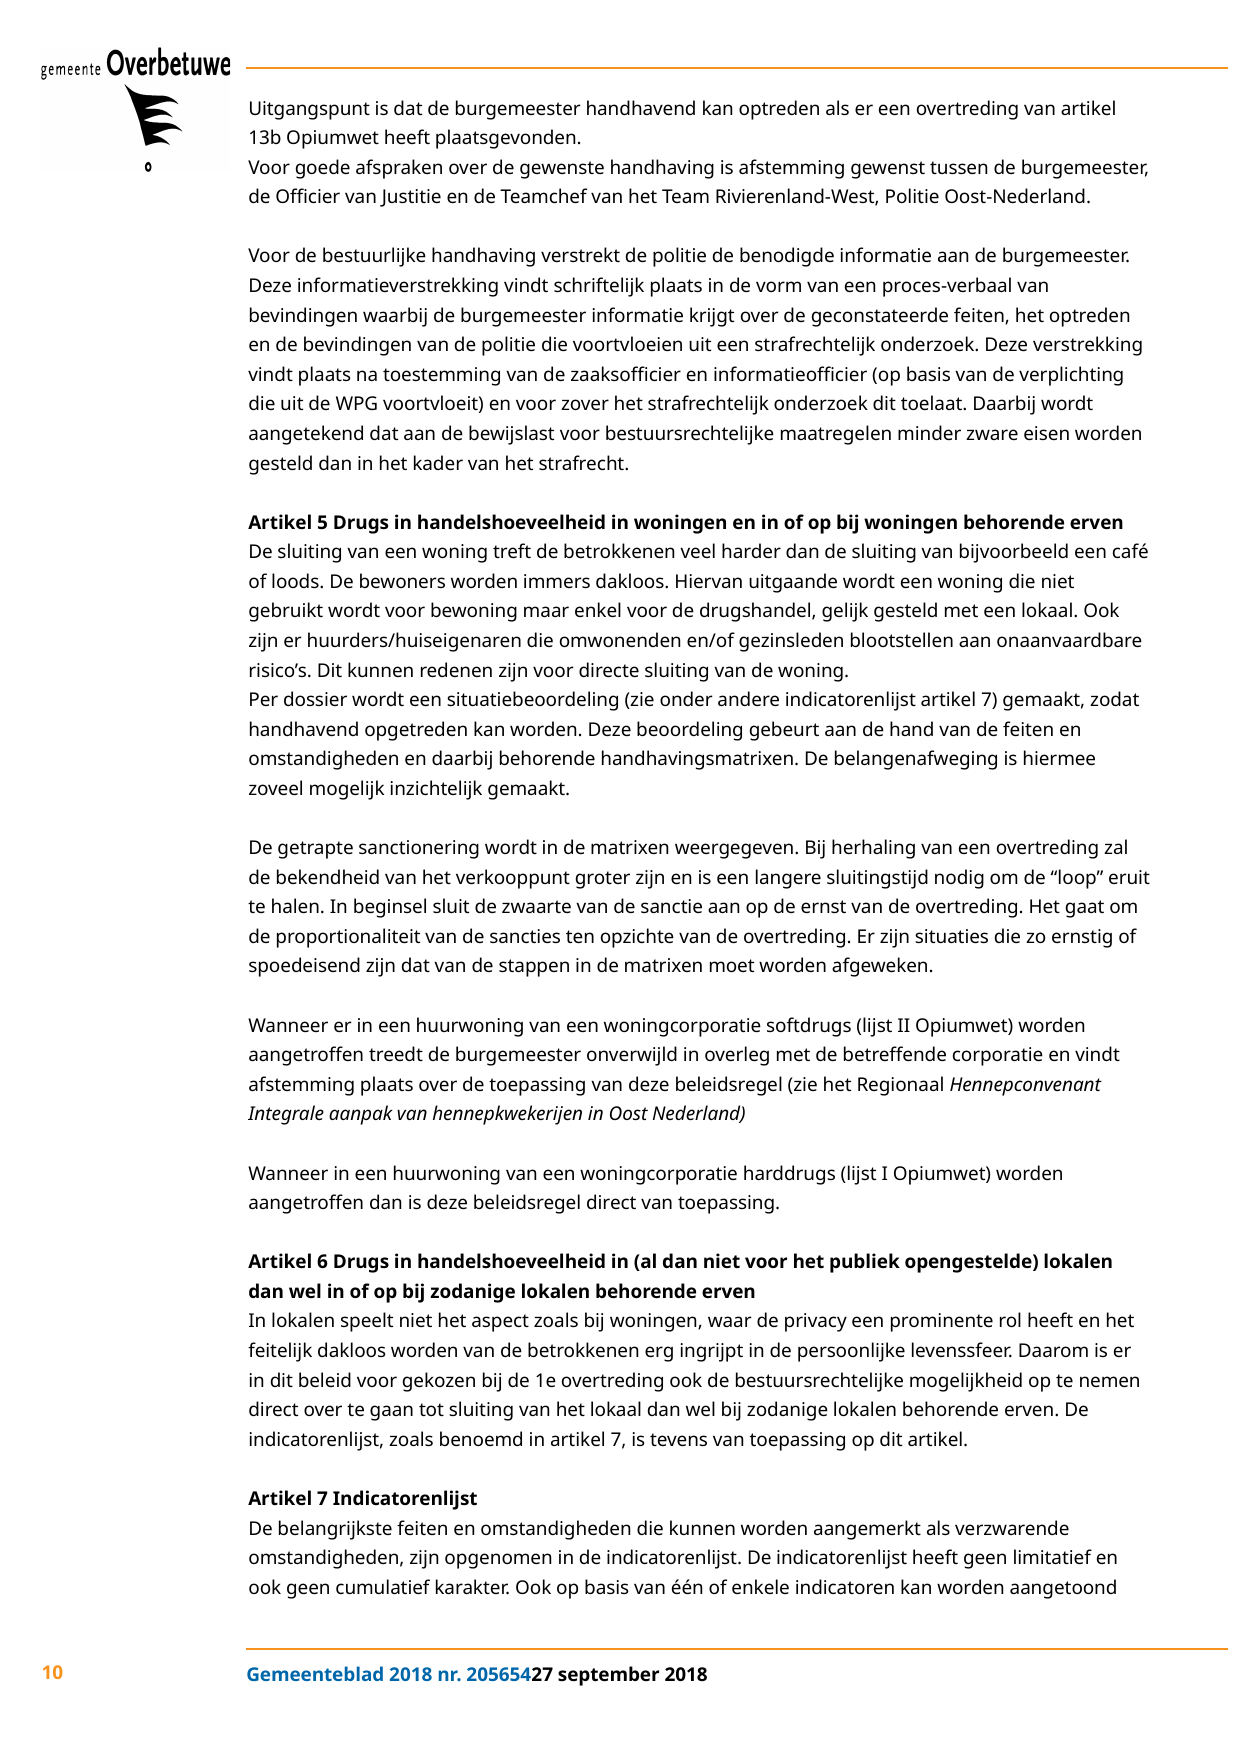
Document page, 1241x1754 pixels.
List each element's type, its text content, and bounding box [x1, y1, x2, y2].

text Artikel 6 Drugs in handelshoeveelheid in (al dan niet voor het publiek opengestelde) lokalen dan wel in of op bij zodanige lokalen behorende erven [248, 1248, 1152, 1304]
text Wanneer in een huurwoning van een woningcorporatie harddrugs (lijst I Opiumwet) worden aangetroffen dan is deze beleidsregel direct van toepassing. [248, 1160, 1152, 1215]
text De belangrijkste feiten en omstandigheden die kunnen worden aangemerkt als verzwarende omstandigheden, zijn opgenomen in de indicatorenlijst. De indicatorenlijst heeft geen limitatief en ook geen cumulatief karakter. Ook op basis van één of enkele indicatoren kan worden aangetoond [248, 1515, 1152, 1600]
text De sluiting van een woning treft de betrokkenen veel harder dan de sluiting van bijvoorbeeld een café of loods. De bewoners worden immers dakloos. Hiervan uitgaande wordt een woning die niet gebruikt wordt voor bewoning maar enkel voor de drugshandel, gelijk gesteld met een lokaal. Ook zijn er huurders/huiseigenaren die omwonenden en/of gezinsleden blootstellen aan onaanvaardbare risico’s. Dit kunnen redenen zijn voor directe sluiting van de woning. [248, 538, 1152, 683]
text Artikel 5 Drugs in handelshoeveelheid in woningen en in of op bij woningen behorende erven [248, 509, 1152, 535]
text Voor de bestuurlijke handhaving verstrekt de politie de benodigde informatie aan de burgemeester. Deze informatieverstrekking vindt schriftelijk plaats in de vorm van een proces-verbaal van bevindingen waarbij de burgemeester informatie krijgt over de geconstateerde feiten, het optreden en de bevindingen van de politie die voortvloeien uit een strafrechtelijk onderzoek. Deze verstrekking vindt plaats na toestemming van de zaaksofficier en informatieofficier (op basis van de verplichting die uit de WPG voortvloeit) en voor zover het strafrechtelijk onderzoek dit toelaat. Daarbij wordt aangetekend dat aan de bewijslast voor bestuursrechtelijke maatregelen minder zware eisen worden gesteld dan in het kader van het strafrecht. [248, 243, 1152, 476]
picture [41, 47, 231, 172]
text Artikel 7 Indicatorenlijst [248, 1485, 1152, 1511]
text Voor goede afspraken over de gewenste handhaving is afstemming gewenst tussen de burgemeester, de Officier van Justitie en de Teamchef van het Team Rivierenland-West, Politie Oost-Nederland. [248, 154, 1152, 209]
text De getrapte sanctionering wordt in de matrixen weergegeven. Bij herhaling van een overtreding zal de bekendheid van het verkooppunt groter zijn en is een langere sluitingstijd nodig om de “loop” eruit te halen. In beginsel sluit de zwaarte van de sanctie aan op de ernst van de overtreding. Het gaat om de proportionaliteit van de sancties ten opzichte van de overtreding. Er zijn situaties die zo ernstig of spoedeisend zijn dat van de stappen in de matrixen moet worden afgeweken. [248, 834, 1152, 978]
text Wanneer er in een huurwoning van een woningcorporatie softdrugs (lijst II Opiumwet) worden aangetroffen treedt de burgemeester onverwijld in overleg met de betreffende corporatie en vindt afstemming plaats over de toepassing van deze beleidsregel (zie het Regionaal Hennepconvenant Integrale aanpak van hennepkwekerijen in Oost Nederland) [248, 1012, 1152, 1126]
text Uitgangspunt is dat de burgemeester handhavend kan optreden als er een overtreding van artikel 13b Opiumwet heeft plaatsgevonden. [248, 95, 1152, 150]
text Per dossier wordt een situatiebeoordeling (zie onder andere indicatorenlijst artikel 7) gemaakt, zodat handhavend opgetreden kan worden. Deze beoordeling gebeurt aan de hand van de feiten en omstandigheden en daarbij behorende handhavingsmatrixen. De belangenafweging is hiermee zoveel mogelijk inzichtelijk gemaakt. [248, 686, 1152, 801]
text In lokalen speelt niet het aspect zoals bij woningen, waar de privacy een prominente rol heeft en het feitelijk dakloos worden van de betrokkenen erg ingrijpt in de persoonlijke levenssfeer. Daarom is er in dit beleid voor gekozen bij de 1e overtreding ook de bestuursrechtelijke mogelijkheid op te nemen direct over te gaan tot sluiting van het lokaal dan wel bij zodanige lokalen behorende erven. De indicatorenlijst, zoals benoemd in artikel 7, is tevens van toepassing op dit artikel. [248, 1308, 1152, 1452]
